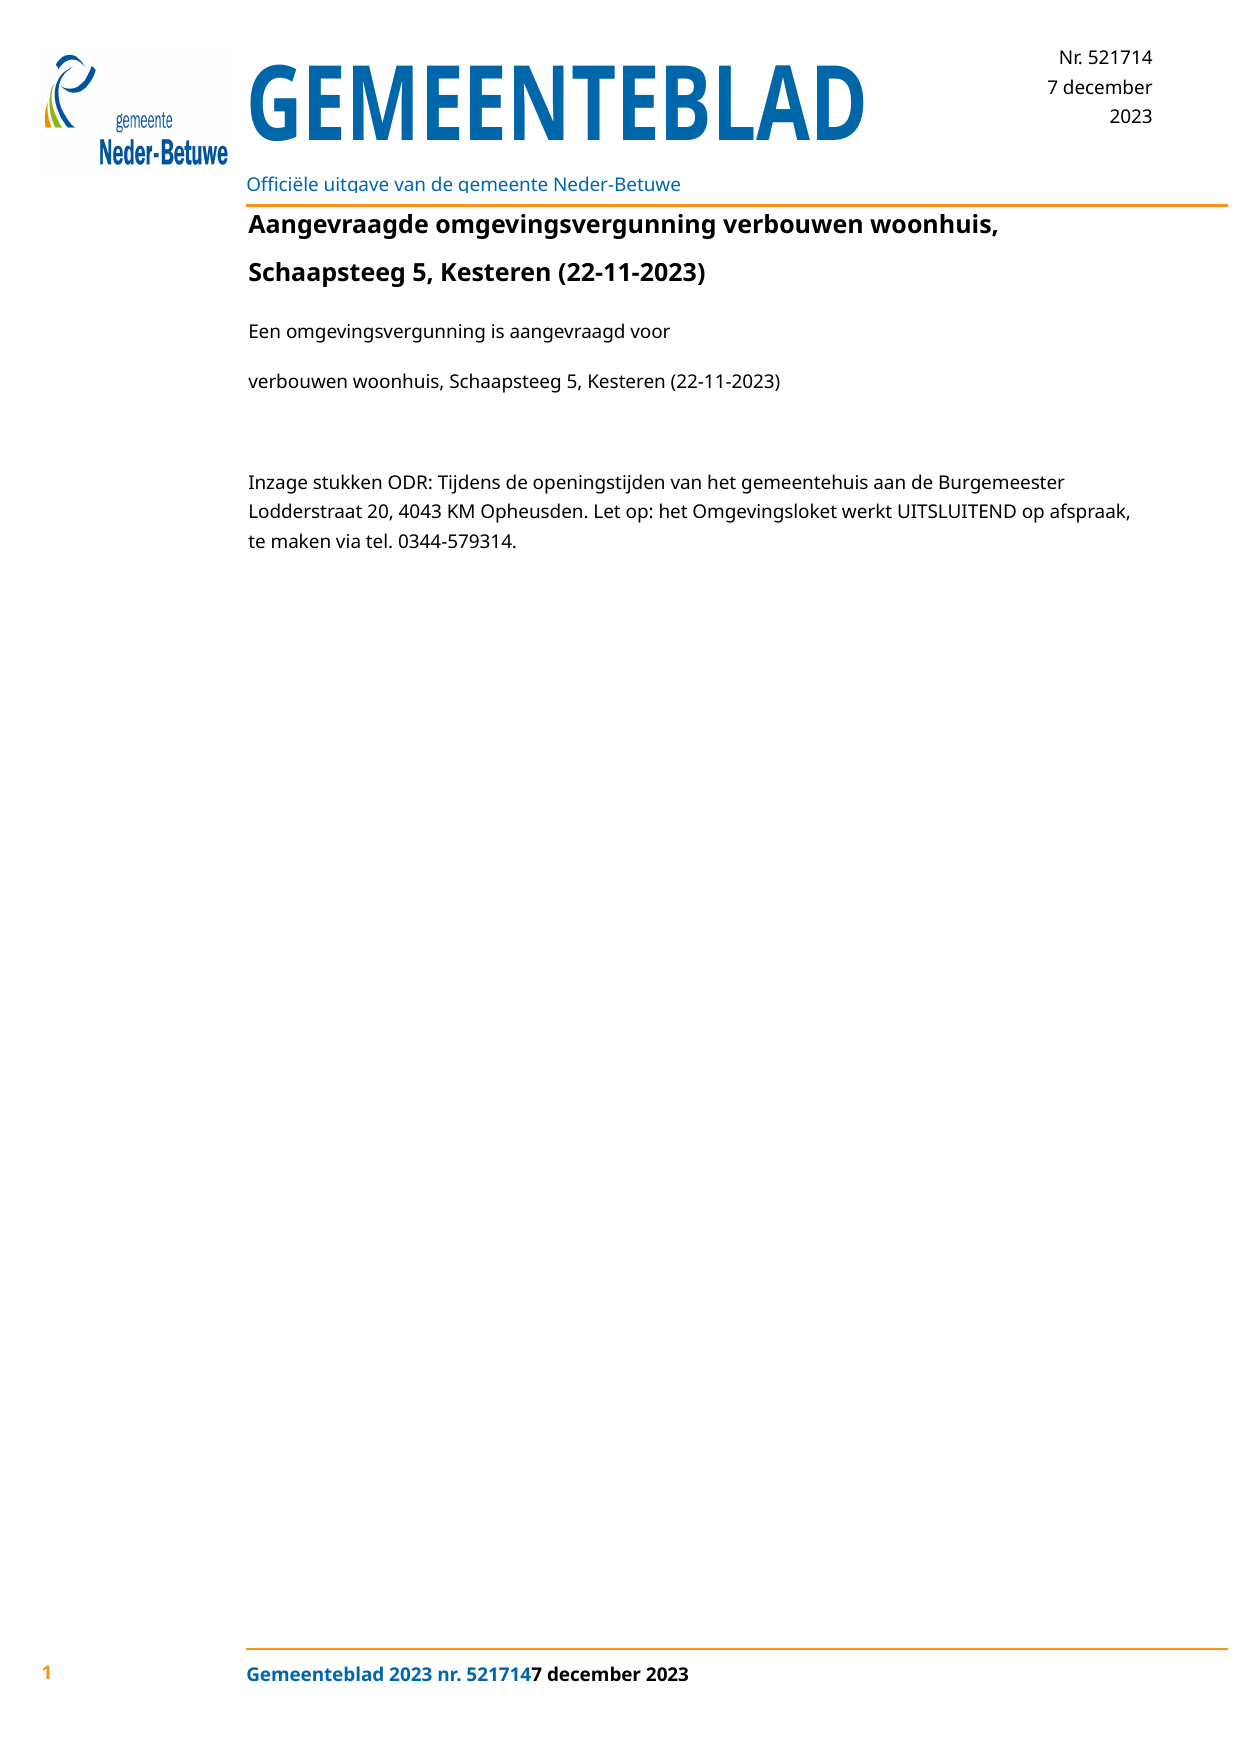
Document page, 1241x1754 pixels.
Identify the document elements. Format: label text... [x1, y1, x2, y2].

text verbouwen woonhuis, Schaapsteeg 5, Kesteren (22-11-2023) [248, 368, 1152, 394]
text Een omgevingsvergunning is aangevraagd voor [248, 318, 1152, 344]
text Inzage stukken ODR: Tijdens de openingstijden van het gemeentehuis aan de Burgemeester Lodderstraat 20, 4043 KM Opheusden. Let op: het Omgevingsloket werkt UITSLUITEND op afspraak, te maken via tel. 0344-579314. [248, 469, 1152, 554]
picture [41, 47, 231, 172]
text Aangevraagde omgevingsvergunning verbouwen woonhuis, Schaapsteeg 5, Kesteren (22-11-2023) [248, 207, 1152, 288]
